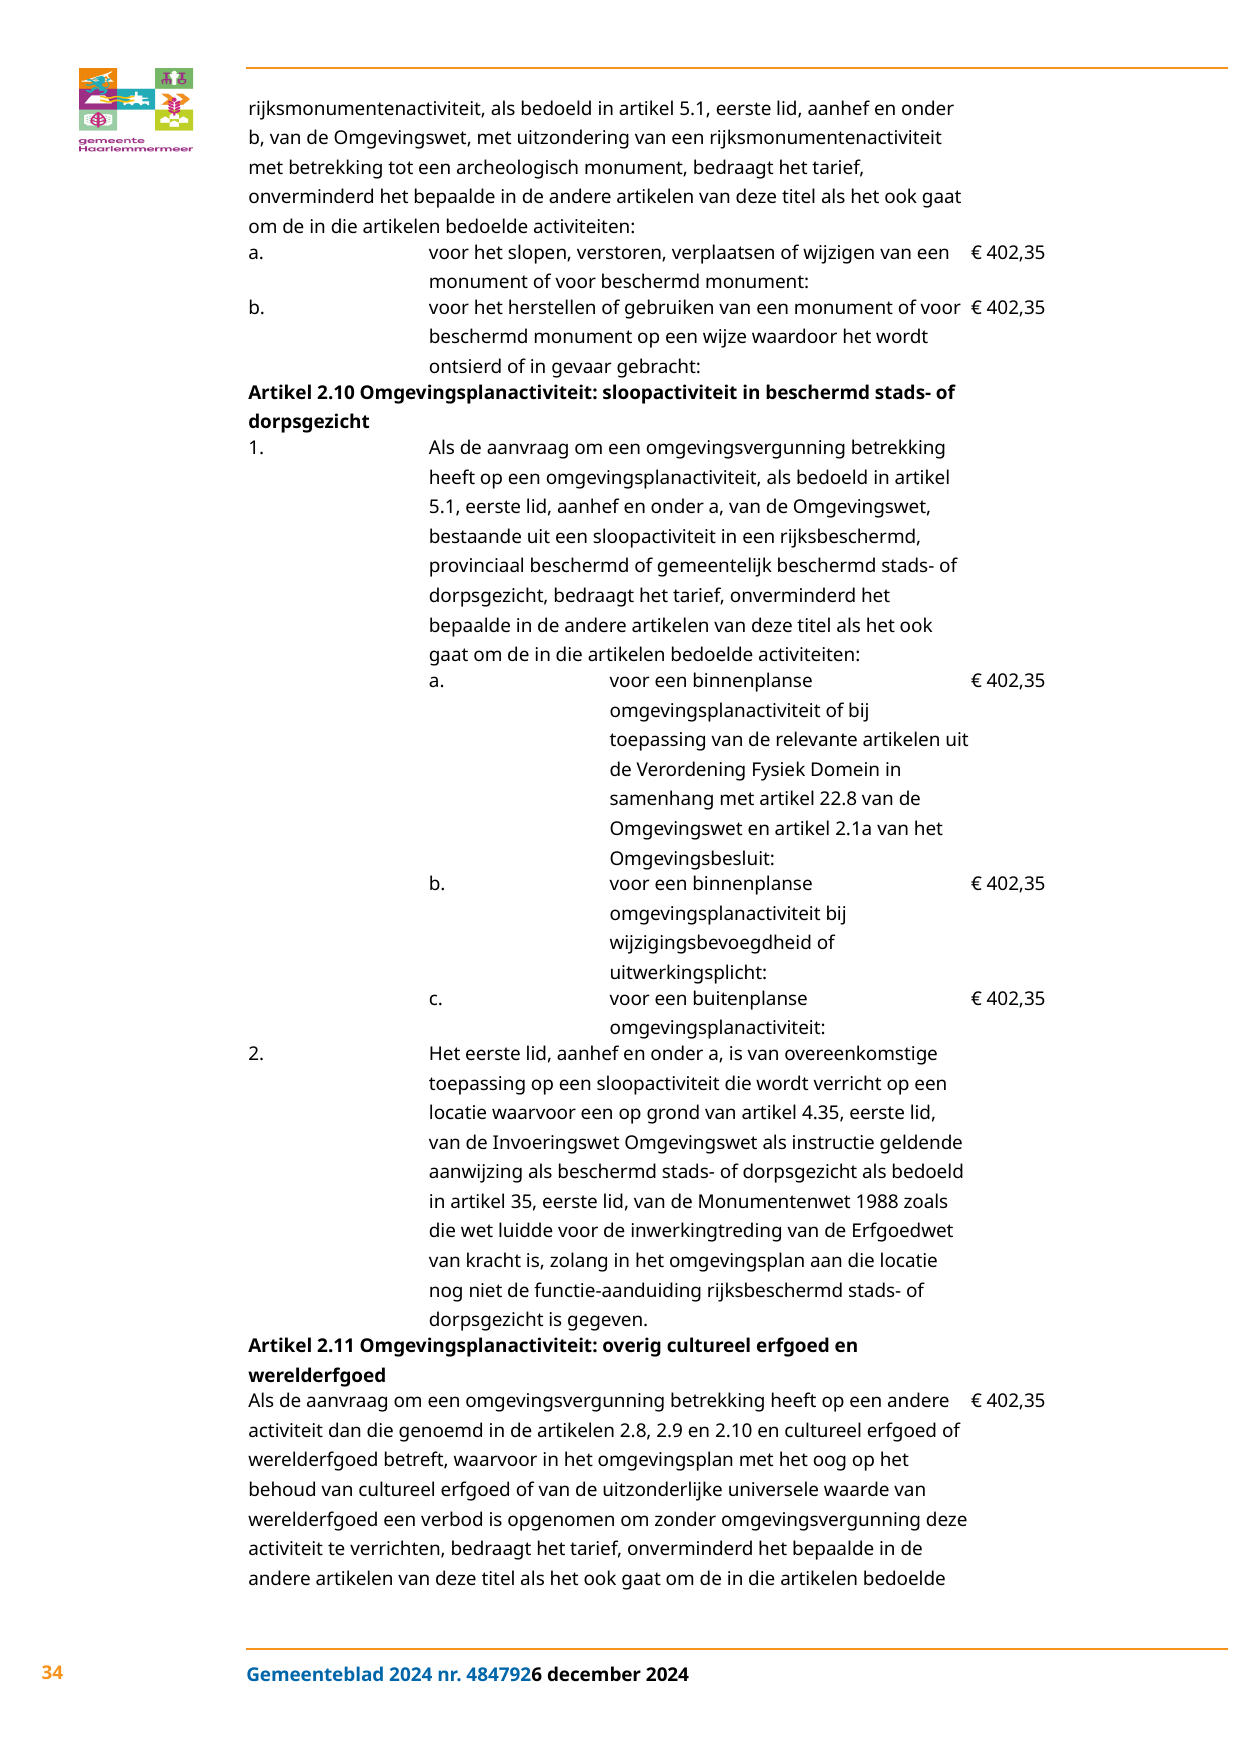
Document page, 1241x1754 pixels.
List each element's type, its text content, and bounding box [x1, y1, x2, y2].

table_cell € 402,35 [971, 667, 1152, 870]
table_cell [248, 667, 429, 870]
table_cell voor een binnenplanse omgevingsplanactiviteit bij wijzigingsbevoegdheid of uitwerkingsplicht: [609, 870, 971, 985]
table_cell [971, 1040, 1152, 1332]
table_cell b. [248, 294, 429, 379]
table_cell [248, 870, 429, 985]
table_cell voor het herstellen of gebruiken van een monument of voor beschermd monument op een wijze waardoor het wordt ontsierd of in gevaar gebracht: [429, 294, 971, 379]
table_cell a. [248, 239, 429, 294]
table_cell [248, 985, 429, 1040]
table_cell c. [429, 985, 609, 1040]
table_cell € 402,35 [971, 294, 1152, 379]
table_cell [971, 1332, 1152, 1387]
table_cell [971, 379, 1152, 434]
table_cell € 402,35 [971, 985, 1152, 1040]
table_cell Het eerste lid, aanhef en onder a, is van overeenkomstige toepassing op een sloopactiviteit die wordt verricht op een locatie waarvoor een op grond van artikel 4.35, eerste lid, van de Invoeringswet Omgevingswet als instructie geldende aanwijzing als beschermd stads- of dorpsgezicht als bedoeld in artikel 35, eerste lid, van de Monumentenwet 1988 zoals die wet luidde voor de inwerkingtreding van de Erfgoedwet van kracht is, zolang in het omgevingsplan aan die locatie nog niet de functie-aanduiding rijksbeschermd stads- of dorpsgezicht is gegeven. [429, 1040, 971, 1332]
table_cell b. [429, 870, 609, 985]
table_cell Artikel 2.11 Omgevingsplanactiviteit: overig cultureel erfgoed en werelderfgoed [248, 1332, 971, 1387]
picture [41, 47, 231, 172]
table_cell 1. [248, 434, 429, 667]
table_cell Als de aanvraag om een omgevingsvergunning betrekking heeft op een andere activiteit dan die genoemd in de artikelen 2.8, 2.9 en 2.10 en cultureel erfgoed of werelderfgoed betreft, waarvoor in het omgevingsplan met het oog op het behoud van cultureel erfgoed of van de uitzonderlijke universele waarde van werelderfgoed een verbod is opgenomen om zonder omgevingsvergunning deze activiteit te verrichten, bedraagt het tarief, onverminderd het bepaalde in de andere artikelen van deze titel als het ook gaat om de in die artikelen bedoelde [248, 1388, 971, 1591]
table_cell € 402,35 [971, 870, 1152, 985]
table_cell voor een binnenplanse omgevingsplanactiviteit of bij toepassing van de relevante artikelen uit de Verordening Fysiek Domein in samenhang met artikel 22.8 van de Omgevingswet en artikel 2.1a van het Omgevingsbesluit: [609, 667, 971, 870]
table_cell a. [429, 667, 609, 870]
table_cell [971, 95, 1152, 239]
table_cell rijksmonumentenactiviteit, als bedoeld in artikel 5.1, eerste lid, aanhef en onder b, van de Omgevingswet, met uitzondering van een rijksmonumentenactiviteit met betrekking tot een archeologisch monument, bedraagt het tarief, onverminderd het bepaalde in de andere artikelen van deze titel als het ook gaat om de in die artikelen bedoelde activiteiten: [248, 95, 971, 239]
table_cell voor een buitenplanse omgevingsplanactiviteit: [609, 985, 971, 1040]
table_cell 2. [248, 1040, 429, 1332]
table_cell [971, 434, 1152, 667]
table_cell voor het slopen, verstoren, verplaatsen of wijzigen van een monument of voor beschermd monument: [429, 239, 971, 294]
table_cell Artikel 2.10 Omgevingsplanactiviteit: sloopactiviteit in beschermd stads- of dorpsgezicht [248, 379, 971, 434]
table_cell € 402,35 [971, 1388, 1152, 1591]
table_cell € 402,35 [971, 239, 1152, 294]
table_cell Als de aanvraag om een omgevingsvergunning betrekking heeft op een omgevingsplanactiviteit, als bedoeld in artikel 5.1, eerste lid, aanhef en onder a, van de Omgevingswet, bestaande uit een sloopactiviteit in een rijksbeschermd, provinciaal beschermd of gemeentelijk beschermd stads- of dorpsgezicht, bedraagt het tarief, onverminderd het bepaalde in de andere artikelen van deze titel als het ook gaat om de in die artikelen bedoelde activiteiten: [429, 434, 971, 667]
